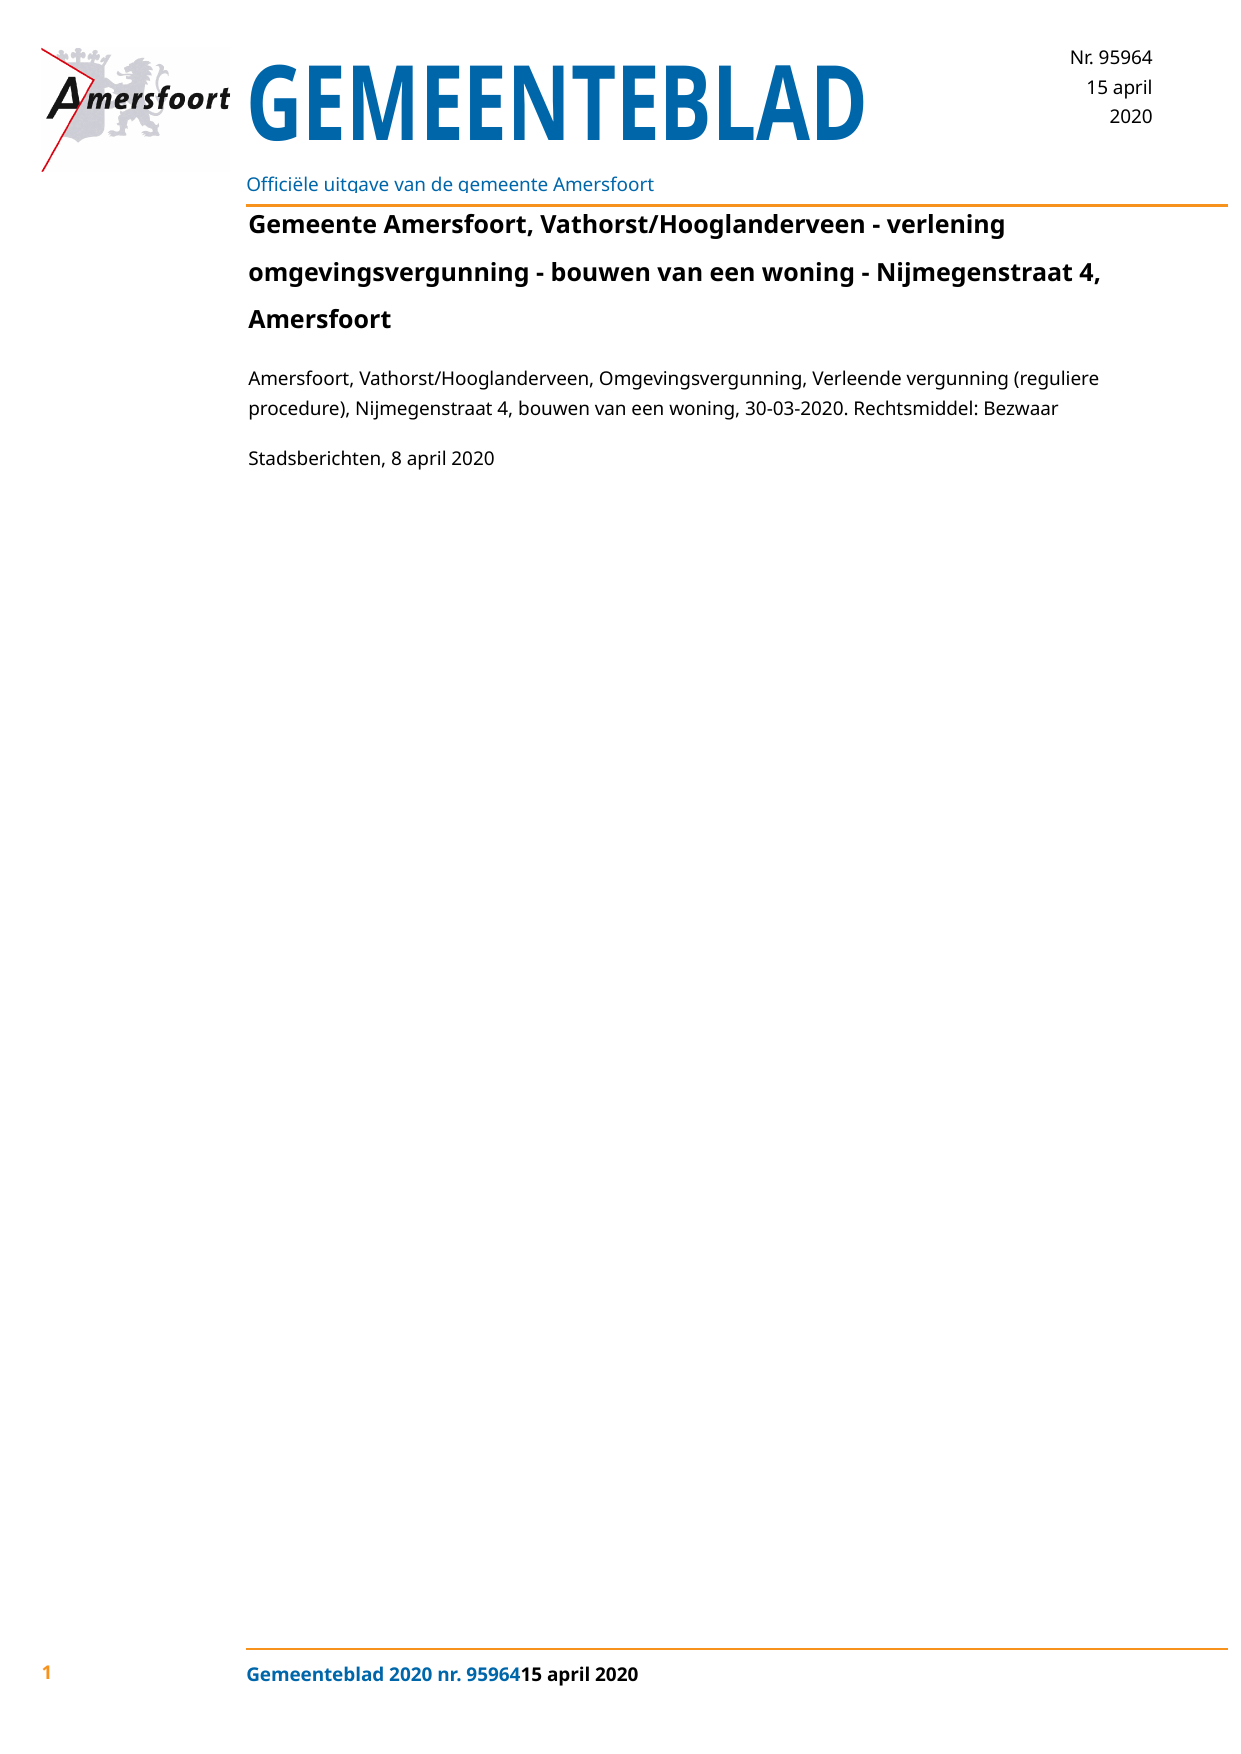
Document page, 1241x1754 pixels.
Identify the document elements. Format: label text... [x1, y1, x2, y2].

text Gemeente Amersfoort, Vathorst/Hooglanderveen - verlening omgevingsvergunning - bouwen van een woning - Nijmegenstraat 4, Amersfoort [248, 207, 1152, 336]
text Amersfoort, Vathorst/Hooglanderveen, Omgevingsvergunning, Verleende vergunning (reguliere procedure), Nijmegenstraat 4, bouwen van een woning, 30-03-2020. Rechtsmiddel: Bezwaar [248, 366, 1152, 421]
text Stadsberichten, 8 april 2020 [248, 446, 1152, 471]
picture [41, 47, 231, 172]
